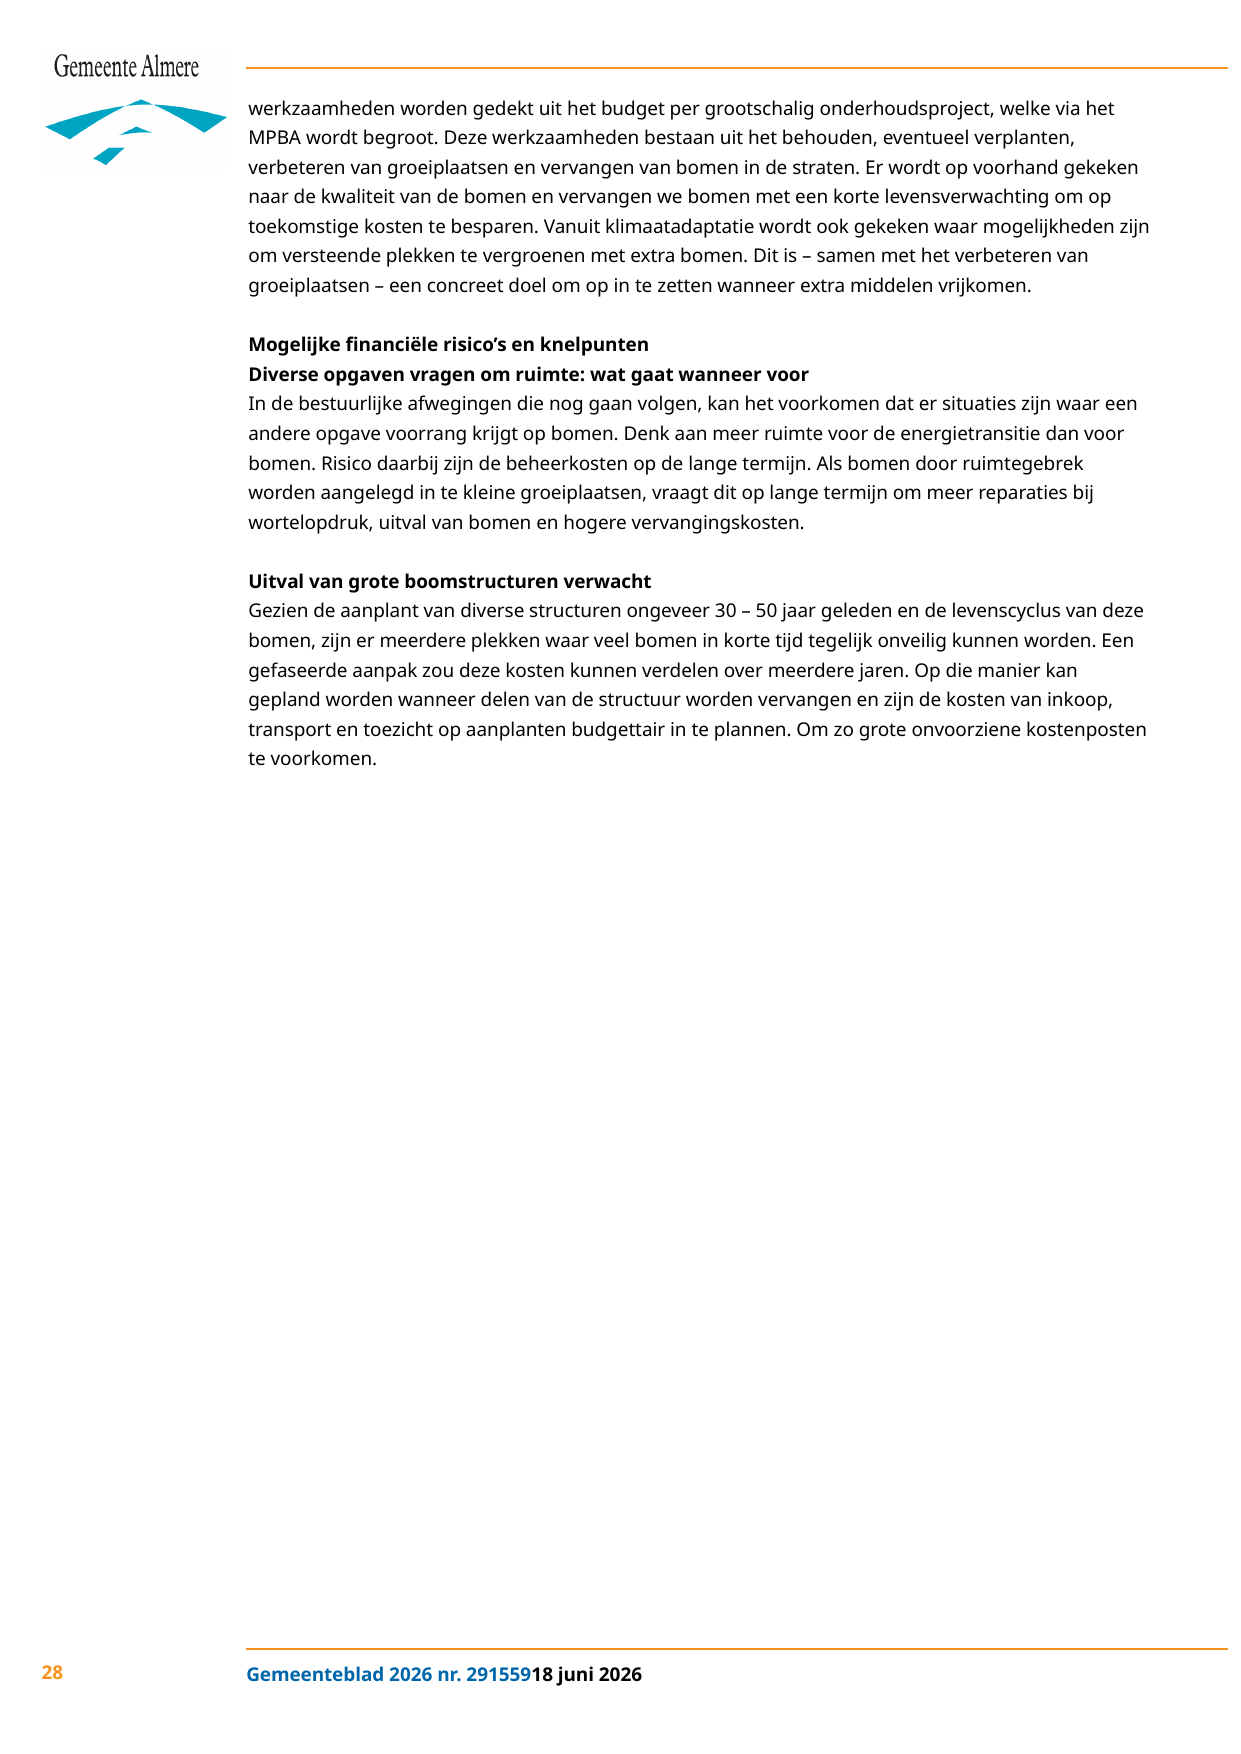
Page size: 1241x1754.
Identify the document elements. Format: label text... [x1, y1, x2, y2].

text In de bestuurlijke afwegingen die nog gaan volgen, kan het voorkomen dat er situaties zijn waar een andere opgave voorrang krijgt op bomen. Denk aan meer ruimte voor de energietransitie dan voor bomen. Risico daarbij zijn de beheerkosten op de lange termijn. Als bomen door ruimtegebrek worden aangelegd in te kleine groeiplaatsen, vraagt dit op lange termijn om meer reparaties bij wortelopdruk, uitval van bomen en hogere vervangingskosten. [248, 391, 1152, 535]
picture [41, 47, 231, 172]
text Diverse opgaven vragen om ruimte: wat gaat wanneer voor [248, 361, 1152, 387]
text Gezien de aanplant van diverse structuren ongeveer 30 – 50 jaar geleden en de levenscyclus van deze bomen, zijn er meerdere plekken waar veel bomen in korte tijd tegelijk onveilig kunnen worden. Een gefaseerde aanpak zou deze kosten kunnen verdelen over meerdere jaren. Op die manier kan gepland worden wanneer delen van de structuur worden vervangen en zijn de kosten van inkoop, transport en toezicht op aanplanten budgettair in te plannen. Om zo grote onvoorziene kostenposten te voorkomen. [248, 598, 1152, 771]
text werkzaamheden worden gedekt uit het budget per grootschalig onderhoudsproject, welke via het MPBA wordt begroot. Deze werkzaamheden bestaan uit het behouden, eventueel verplanten, verbeteren van groeiplaatsen en vervangen van bomen in de straten. Er wordt op voorhand gekeken naar de kwaliteit van de bomen en vervangen we bomen met een korte levensverwachting om op toekomstige kosten te besparen. Vanuit klimaatadaptatie wordt ook gekeken waar mogelijkheden zijn om versteende plekken te vergroenen met extra bomen. Dit is – samen met het verbeteren van groeiplaatsen – een concreet doel om op in te zetten wanneer extra middelen vrijkomen. [248, 95, 1152, 298]
text Uitval van grote boomstructuren verwacht [248, 568, 1152, 594]
text Mogelijke financiële risico’s en knelpunten [248, 331, 1152, 357]
